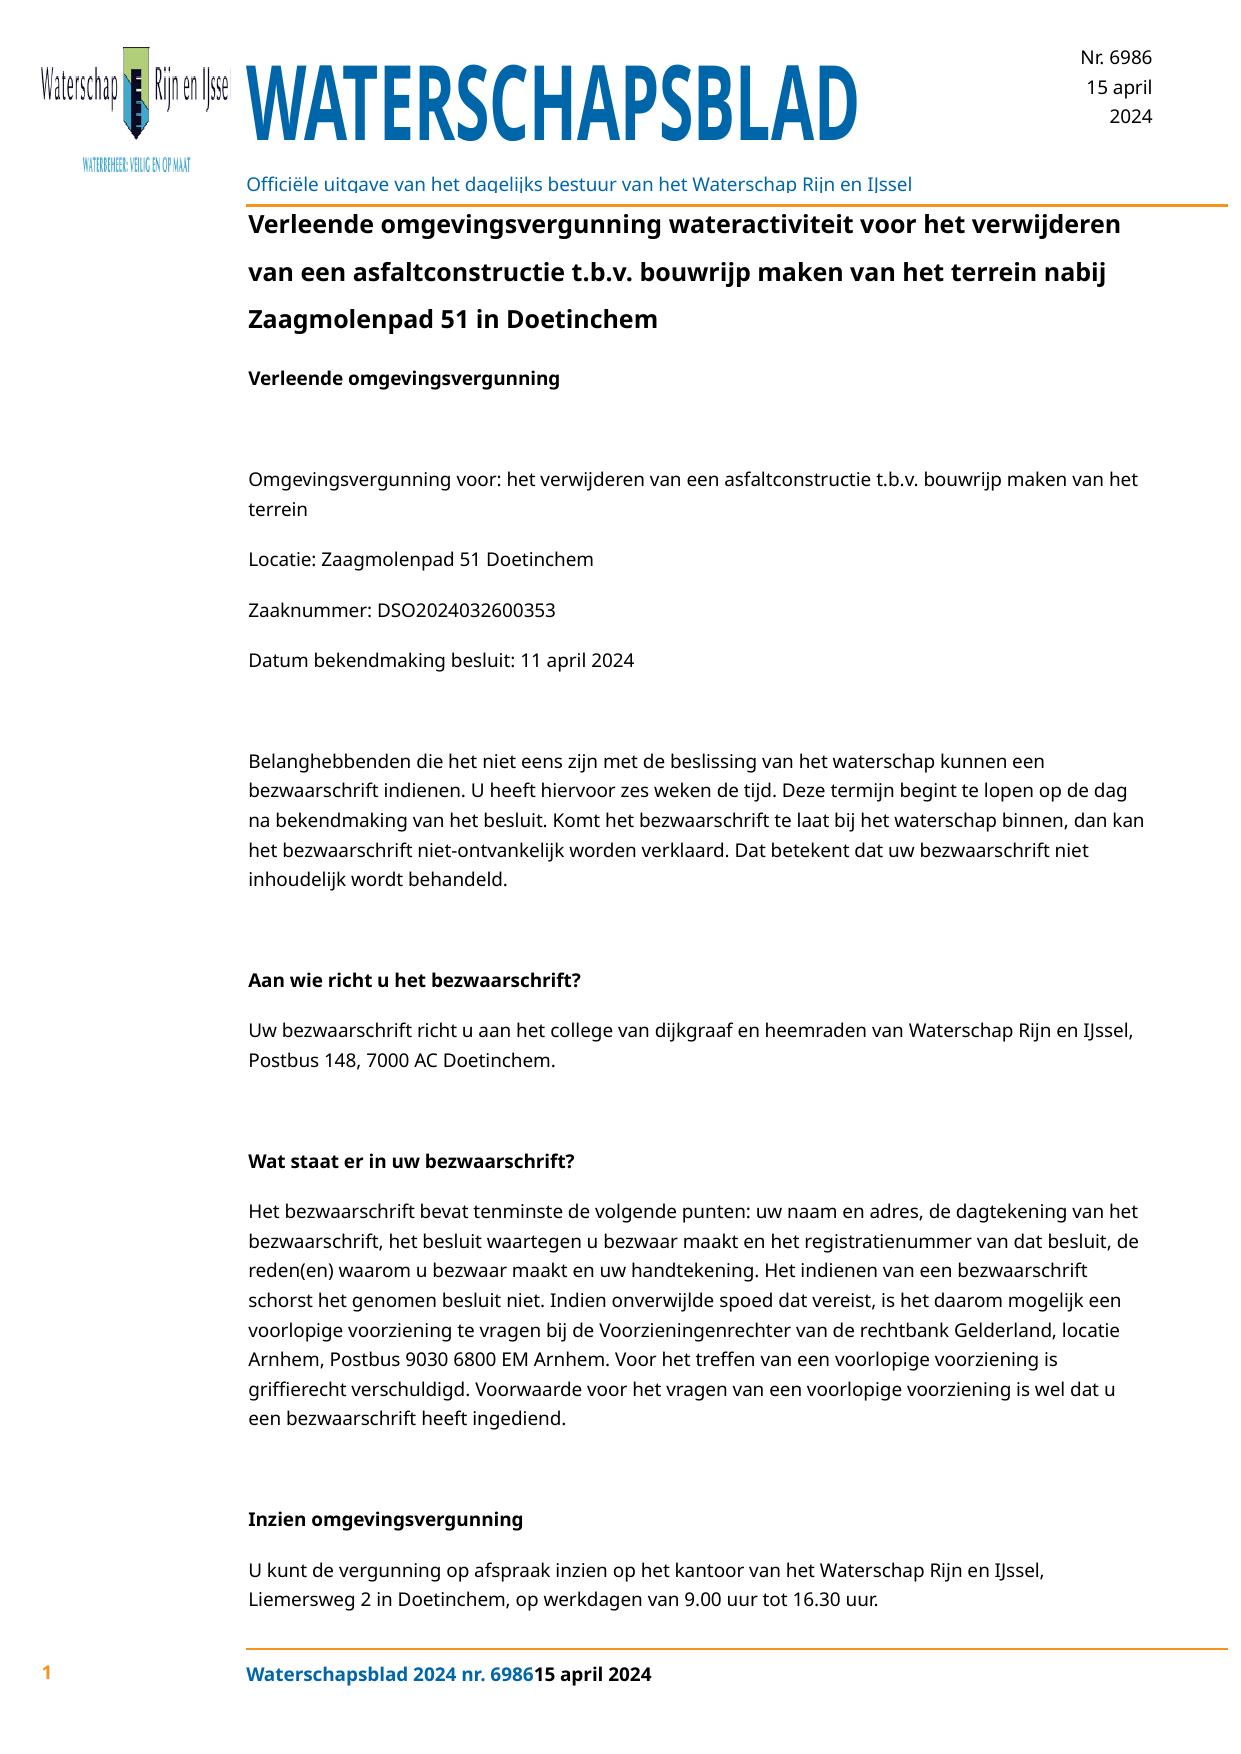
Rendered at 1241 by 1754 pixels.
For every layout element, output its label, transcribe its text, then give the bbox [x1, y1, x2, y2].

text Het bezwaarschrift bevat tenminste de volgende punten: uw naam en adres, de dagtekening van het bezwaarschrift, het besluit waartegen u bezwaar maakt en het registratienummer van dat besluit, de reden(en) waarom u bezwaar maakt en uw handtekening. Het indienen van een bezwaarschrift schorst het genomen besluit niet. Indien onverwijlde spoed dat vereist, is het daarom mogelijk een voorlopige voorziening te vragen bij de Voorzieningenrechter van de rechtbank Gelderland, locatie Arnhem, Postbus 9030 6800 EM Arnhem. Voor het treffen van een voorlopige voorziening is griffierecht verschuldigd. Voorwaarde voor het vragen van een voorlopige voorziening is wel dat u een bezwaarschrift heeft ingediend. [248, 1198, 1152, 1431]
text Aan wie richt u het bezwaarschrift? [248, 967, 1152, 993]
text Inzien omgevingsvergunning [248, 1506, 1152, 1532]
text Zaaknummer: DSO2024032600353 [248, 597, 1152, 622]
text Wat staat er in uw bezwaarschrift? [248, 1148, 1152, 1174]
text Locatie: Zaagmolenpad 51 Doetinchem [248, 546, 1152, 572]
text U kunt de vergunning op afspraak inzien op het kantoor van het Waterschap Rijn en IJssel, Liemersweg 2 in Doetinchem, op werkdagen van 9.00 uur tot 16.30 uur. [248, 1557, 1152, 1612]
text Datum bekendmaking besluit: 11 april 2024 [248, 647, 1152, 673]
text Omgevingsvergunning voor: het verwijderen van een asfaltconstructie t.b.v. bouwrijp maken van het terrein [248, 466, 1152, 522]
text Verleende omgevingsvergunning [248, 366, 1152, 391]
picture [41, 47, 231, 172]
text Uw bezwaarschrift richt u aan het college van dijkgraaf en heemraden van Waterschap Rijn en IJssel, Postbus 148, 7000 AC Doetinchem. [248, 1018, 1152, 1073]
text Belanghebbenden die het niet eens zijn met de beslissing van het waterschap kunnen een bezwaarschrift indienen. U heeft hiervoor zes weken de tijd. Deze termijn begint te lopen op de dag na bekendmaking van het besluit. Komt het bezwaarschrift te laat bij het waterschap binnen, dan kan het bezwaarschrift niet-ontvankelijk worden verklaard. Dat betekent dat uw bezwaarschrift niet inhoudelijk wordt behandeld. [248, 748, 1152, 892]
text Verleende omgevingsvergunning wateractiviteit voor het verwijderen van een asfaltconstructie t.b.v. bouwrijp maken van het terrein nabij Zaagmolenpad 51 in Doetinchem [248, 207, 1152, 336]
